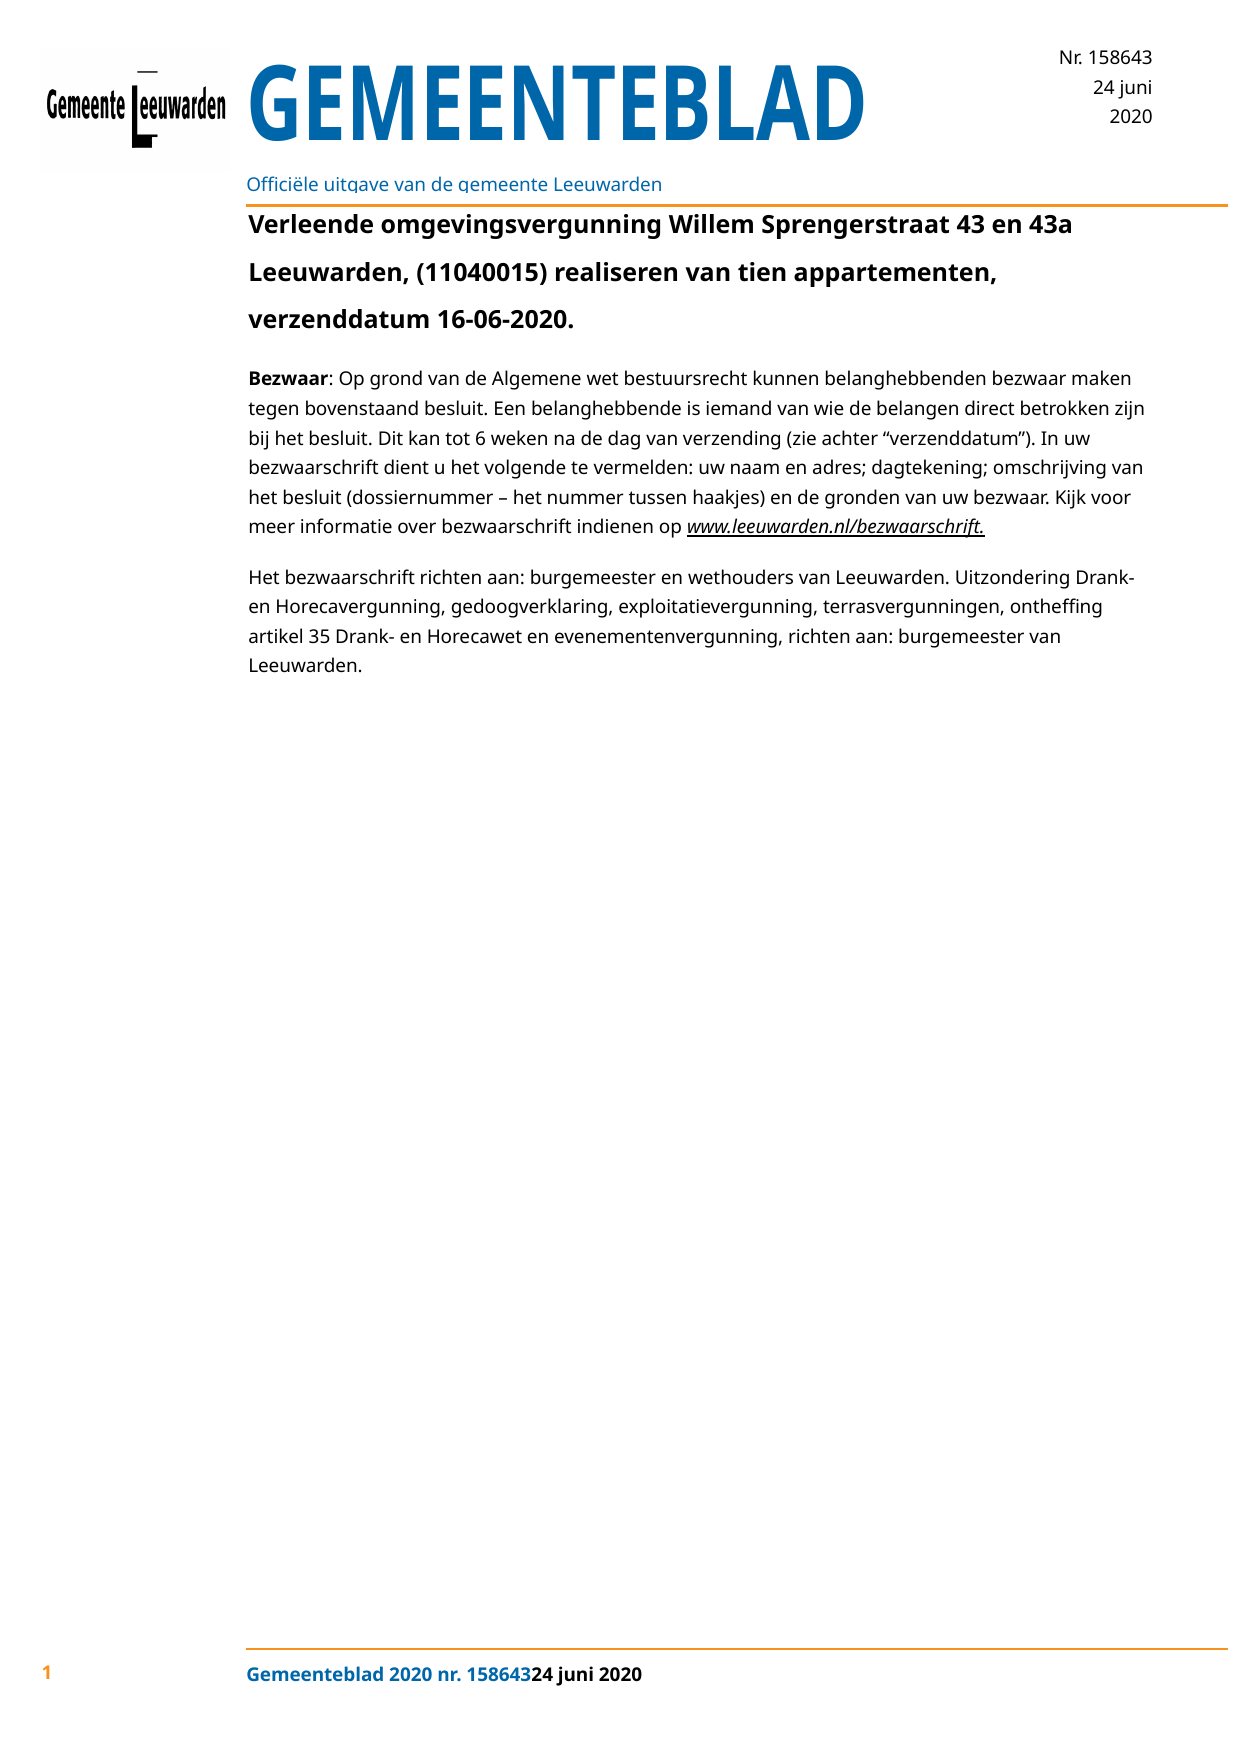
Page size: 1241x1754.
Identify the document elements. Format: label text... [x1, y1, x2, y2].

text Het bezwaarschrift richten aan: burgemeester en wethouders van Leeuwarden. Uitzondering Drank- en Horecavergunning, gedoogverklaring, exploitatievergunning, terrasvergunningen, ontheffing artikel 35 Drank- en Horecawet en evenementenvergunning, richten aan: burgemeester van Leeuwarden. [248, 564, 1152, 678]
text Verleende omgevingsvergunning Willem Sprengerstraat 43 en 43a Leeuwarden, (11040015) realiseren van tien appartementen, verzenddatum 16-06-2020. [248, 207, 1152, 336]
picture [41, 47, 231, 172]
text Bezwaar: Op grond van de Algemene wet bestuursrecht kunnen belanghebbenden bezwaar maken tegen bovenstaand besluit. Een belanghebbende is iemand van wie de belangen direct betrokken zijn bij het besluit. Dit kan tot 6 weken na de dag van verzending (zie achter “verzenddatum”). In uw bezwaarschrift dient u het volgende te vermelden: uw naam en adres; dagtekening; omschrijving van het besluit (dossiernummer – het nummer tussen haakjes) en de gronden van uw bezwaar. Kijk voor meer informatie over bezwaarschrift indienen op www.leeuwarden.nl/bezwaarschrift. [248, 366, 1152, 539]
